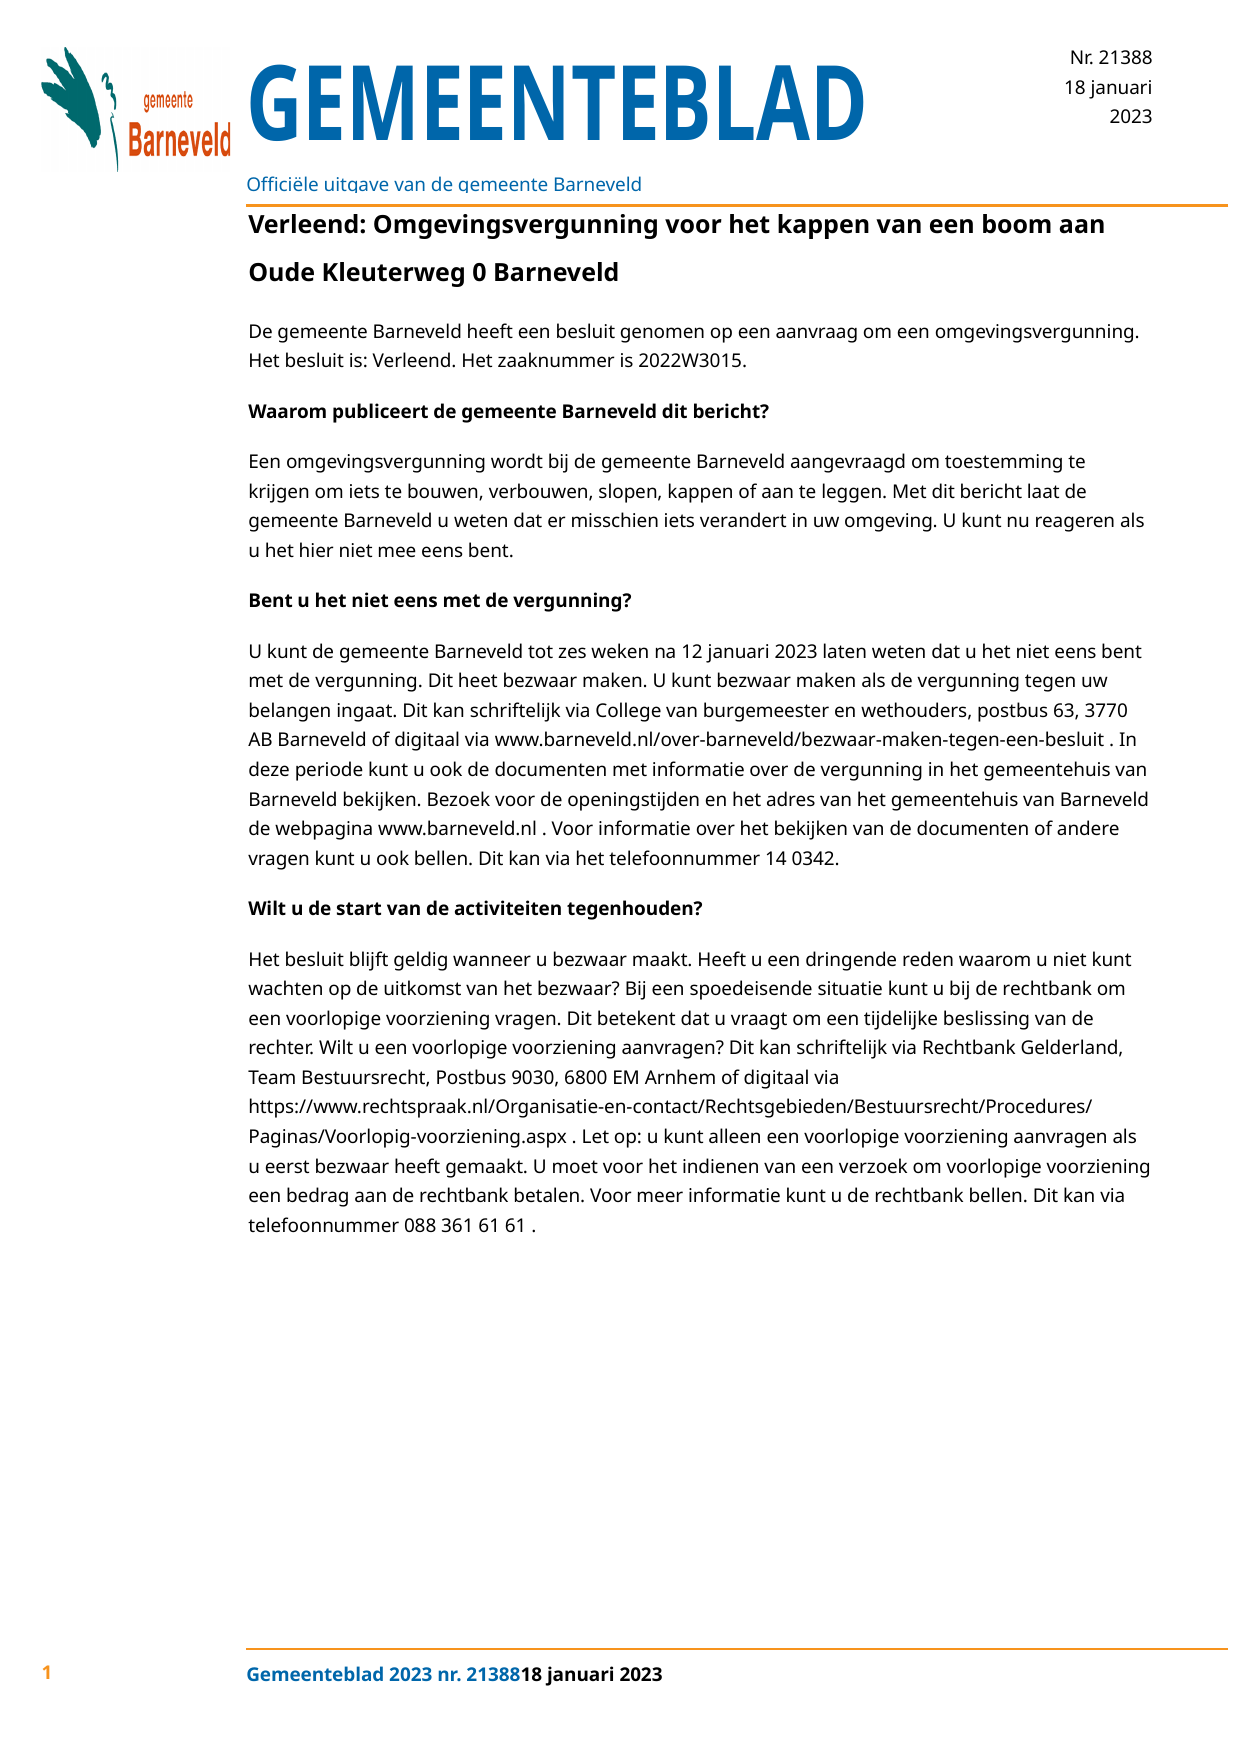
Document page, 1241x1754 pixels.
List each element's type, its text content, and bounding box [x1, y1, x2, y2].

text Een omgevingsvergunning wordt bij de gemeente Barneveld aangevraagd om toestemming te krijgen om iets te bouwen, verbouwen, slopen, kappen of aan te leggen. Met dit bericht laat de gemeente Barneveld u weten dat er misschien iets verandert in uw omgeving. U kunt nu reageren als u het hier niet mee eens bent. [248, 448, 1152, 563]
text Bent u het niet eens met de vergunning? [248, 587, 1152, 613]
text De gemeente Barneveld heeft een besluit genomen op een aanvraag om een omgevingsvergunning. Het besluit is: Verleend. Het zaaknummer is 2022W3015. [248, 318, 1152, 373]
picture [41, 47, 231, 172]
text Het besluit blijft geldig wanneer u bezwaar maakt. Heeft u een dringende reden waarom u niet kunt wachten op de uitkomst van het bezwaar? Bij een spoedeisende situatie kunt u bij de rechtbank om een voorlopige voorziening vragen. Dit betekent dat u vraagt om een tijdelijke beslissing van de rechter. Wilt u een voorlopige voorziening aanvragen? Dit kan schriftelijk via Rechtbank Gelderland, Team Bestuursrecht, Postbus 9030, 6800 EM Arnhem of digitaal via https://www.rechtspraak.nl/Organisatie-en-contact/Rechtsgebieden/Bestuursrecht/Procedures/Paginas/Voorlopig-voorziening.aspx . Let op: u kunt alleen een voorlopige voorziening aanvragen als u eerst bezwaar heeft gemaakt. U moet voor het indienen van een verzoek om voorlopige voorziening een bedrag aan de rechtbank betalen. Voor meer informatie kunt u de rechtbank bellen. Dit kan via telefoonnummer 088 361 61 61 . [248, 946, 1152, 1238]
text U kunt de gemeente Barneveld tot zes weken na 12 januari 2023 laten weten dat u het niet eens bent met de vergunning. Dit heet bezwaar maken. U kunt bezwaar maken als de vergunning tegen uw belangen ingaat. Dit kan schriftelijk via College van burgemeester en wethouders, postbus 63, 3770 AB Barneveld of digitaal via www.barneveld.nl/over-barneveld/bezwaar-maken-tegen-een-besluit . In deze periode kunt u ook de documenten met informatie over de vergunning in het gemeentehuis van Barneveld bekijken. Bezoek voor de openingstijden en het adres van het gemeentehuis van Barneveld de webpagina www.barneveld.nl . Voor informatie over het bekijken van de documenten of andere vragen kunt u ook bellen. Dit kan via het telefoonnummer 14 0342. [248, 638, 1152, 871]
text Waarom publiceert de gemeente Barneveld dit bericht? [248, 398, 1152, 424]
text Wilt u de start van de activiteiten tegenhouden? [248, 895, 1152, 921]
text Verleend: Omgevingsvergunning voor het kappen van een boom aan Oude Kleuterweg 0 Barneveld [248, 207, 1152, 288]
